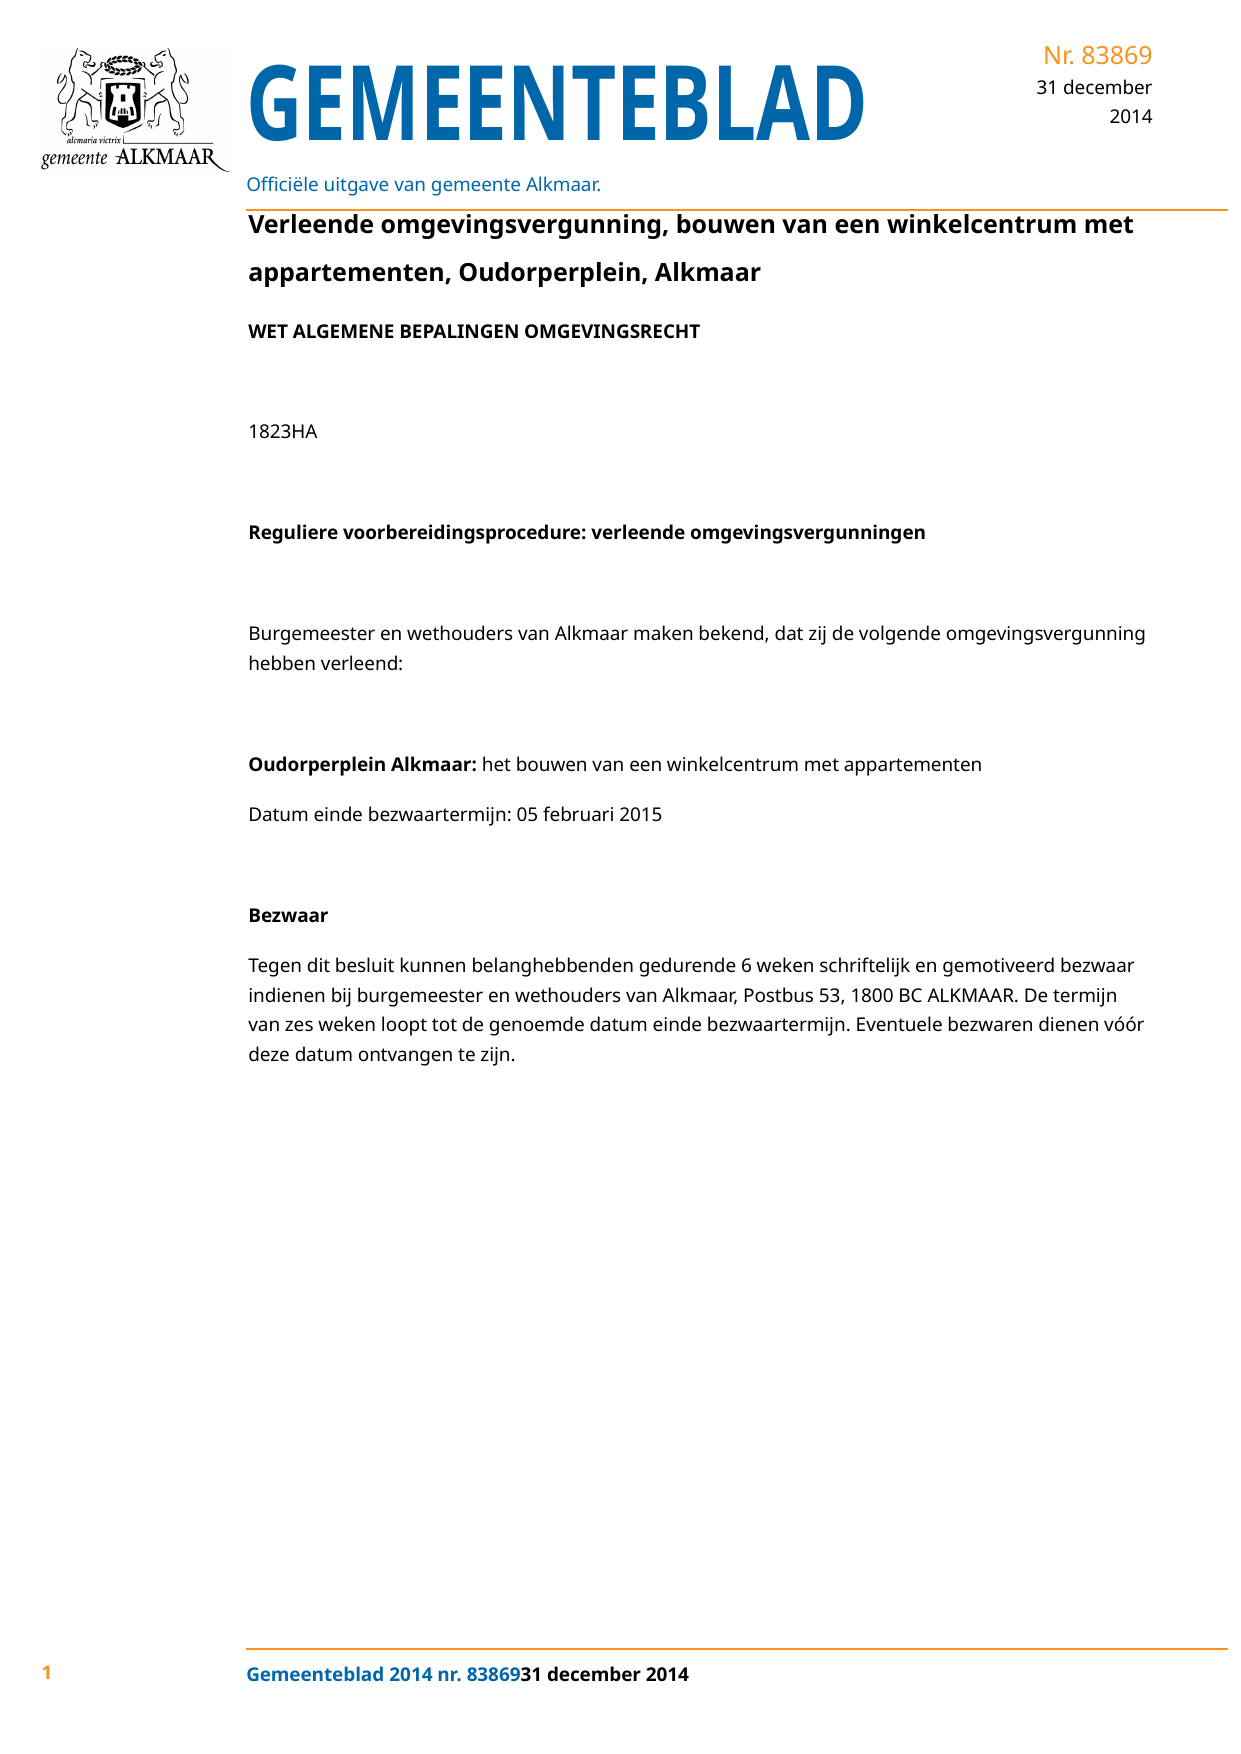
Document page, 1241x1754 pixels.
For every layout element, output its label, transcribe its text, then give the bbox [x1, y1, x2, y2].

text WET ALGEMENE BEPALINGEN OMGEVINGSRECHT [248, 318, 1152, 344]
text Verleende omgevingsvergunning, bouwen van een winkelcentrum met appartementen, Oudorperplein, Alkmaar [248, 211, 1152, 288]
text 1823HA [248, 419, 1152, 444]
text Burgemeester en wethouders van Alkmaar maken bekend, dat zij de volgende omgevingsvergunning hebben verleend: [248, 620, 1152, 676]
picture [41, 47, 231, 172]
text Datum einde bezwaartermijn: 05 februari 2015 [248, 801, 1152, 827]
text Bezwaar [248, 902, 1152, 928]
text Oudorperplein Alkmaar: het bouwen van een winkelcentrum met appartementen [248, 751, 1152, 777]
text Reguliere voorbereidingsprocedure: verleende omgevingsvergunningen [248, 519, 1152, 545]
text Tegen dit besluit kunnen belanghebbenden gedurende 6 weken schriftelijk en gemotiveerd bezwaar indienen bij burgemeester en wethouders van Alkmaar, Postbus 53, 1800 BC ALKMAAR. De termijn van zes weken loopt tot de genoemde datum einde bezwaartermijn. Eventuele bezwaren dienen vóór deze datum ontvangen te zijn. [248, 952, 1152, 1067]
